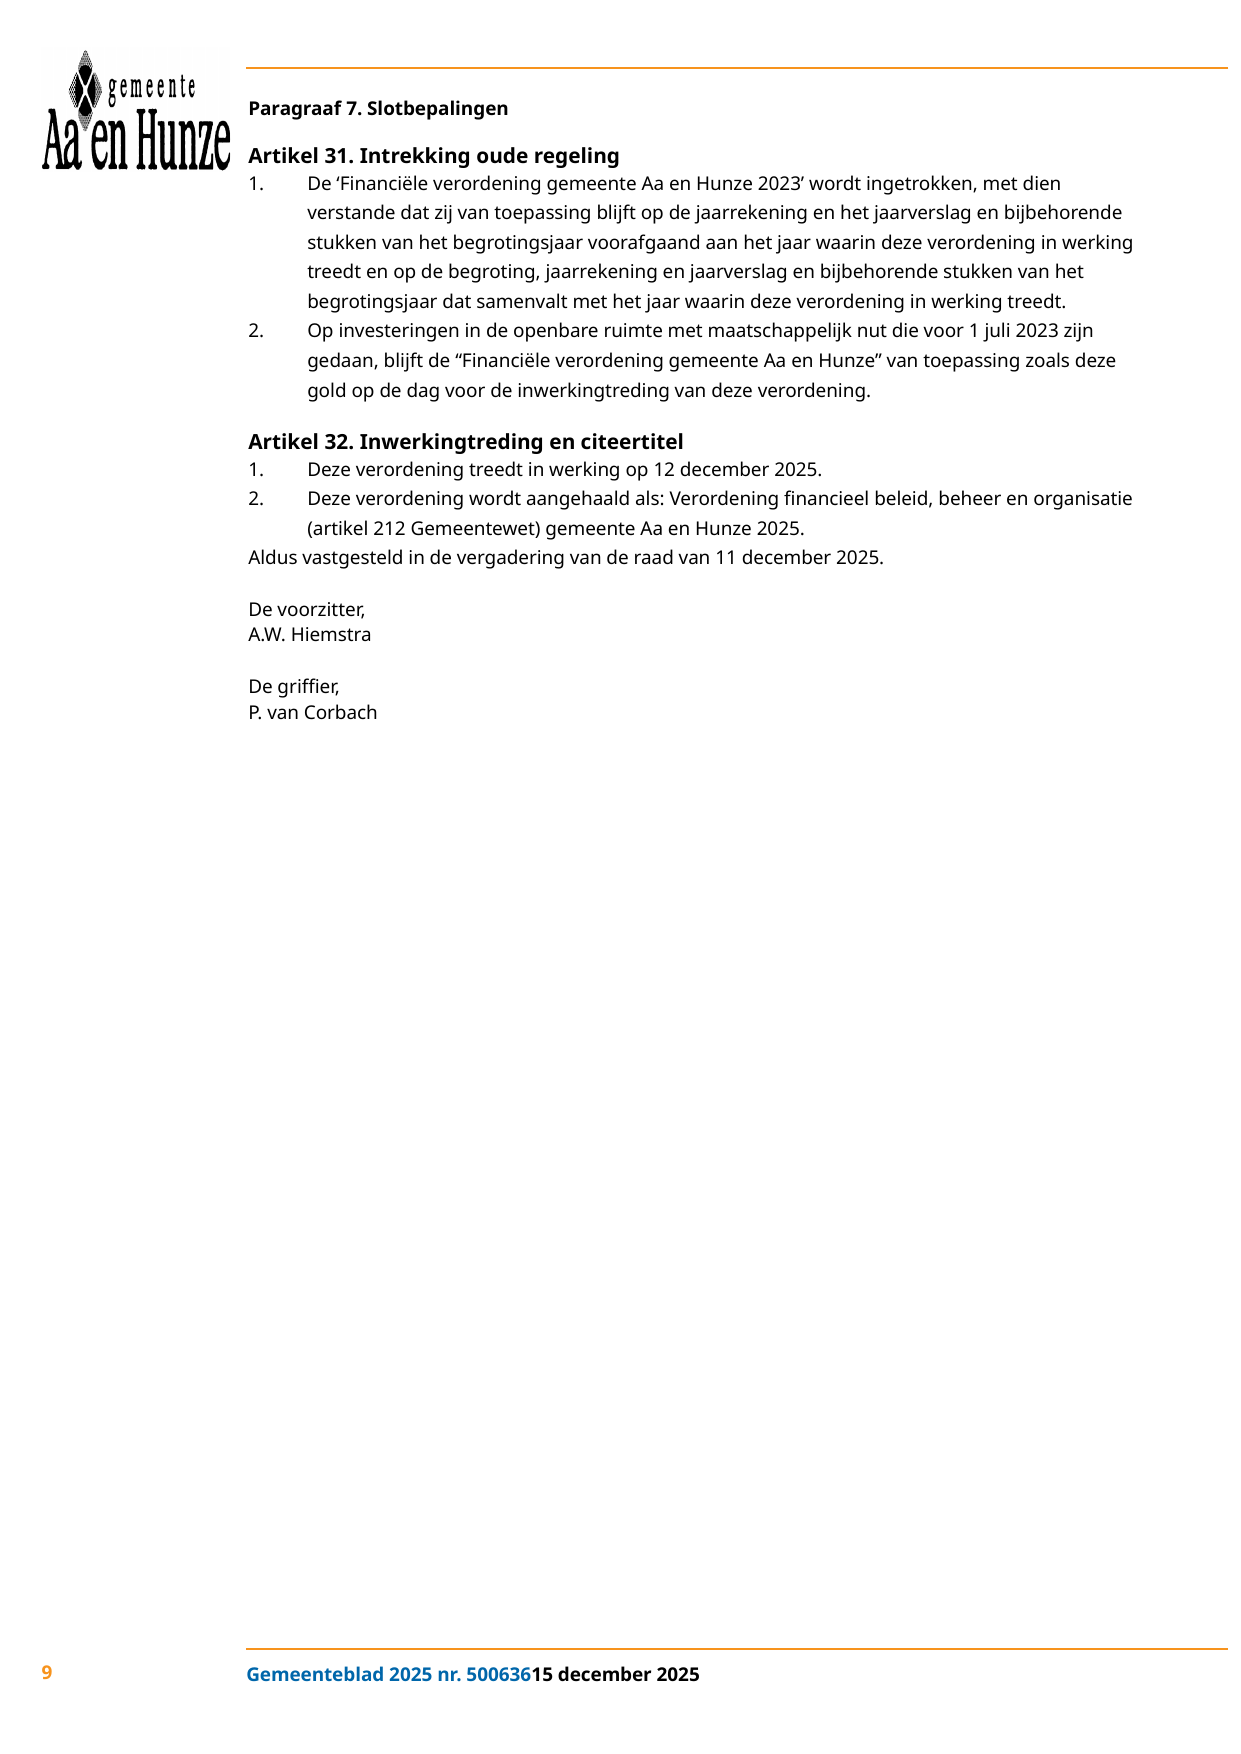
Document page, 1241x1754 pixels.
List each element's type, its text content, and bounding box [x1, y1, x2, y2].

text Artikel 31. Intrekking oude regeling [248, 141, 1152, 170]
list Op investeringen in de openbare ruimte met maatschappelijk nut die voor 1 juli 2023 zijn gedaan, blijft de “Financiële verordening gemeente Aa en Hunze” van toepassing zoals deze gold op de dag voor de inwerkingtreding van deze verordening. [248, 318, 1152, 403]
text De griffier, [248, 673, 1152, 699]
text De voorzitter, [248, 596, 1152, 622]
list Deze verordening treedt in werking op 12 december 2025. [248, 456, 1152, 481]
text Aldus vastgesteld in de vergadering van de raad van 11 december 2025. [248, 544, 1152, 570]
list Deze verordening wordt aangehaald als: Verordening financieel beleid, beheer en organisatie (artikel 212 Gemeentewet) gemeente Aa en Hunze 2025. [248, 485, 1152, 541]
text P. van Corbach [248, 699, 1152, 724]
text Paragraaf 7. Slotbepalingen [248, 95, 1152, 121]
picture [41, 47, 231, 172]
text Artikel 32. Inwerkingtreding en citeertitel [248, 427, 1152, 456]
list De ‘Financiële verordening gemeente Aa en Hunze 2023’ wordt ingetrokken, met dien verstande dat zij van toepassing blijft op de jaarrekening en het jaarverslag en bijbehorende stukken van het begrotingsjaar voorafgaand aan het jaar waarin deze verordening in werking treedt en op de begroting, jaarrekening en jaarverslag en bijbehorende stukken van het begrotingsjaar dat samenvalt met het jaar waarin deze verordening in werking treedt. [248, 170, 1152, 314]
text A.W. Hiemstra [248, 622, 1152, 647]
